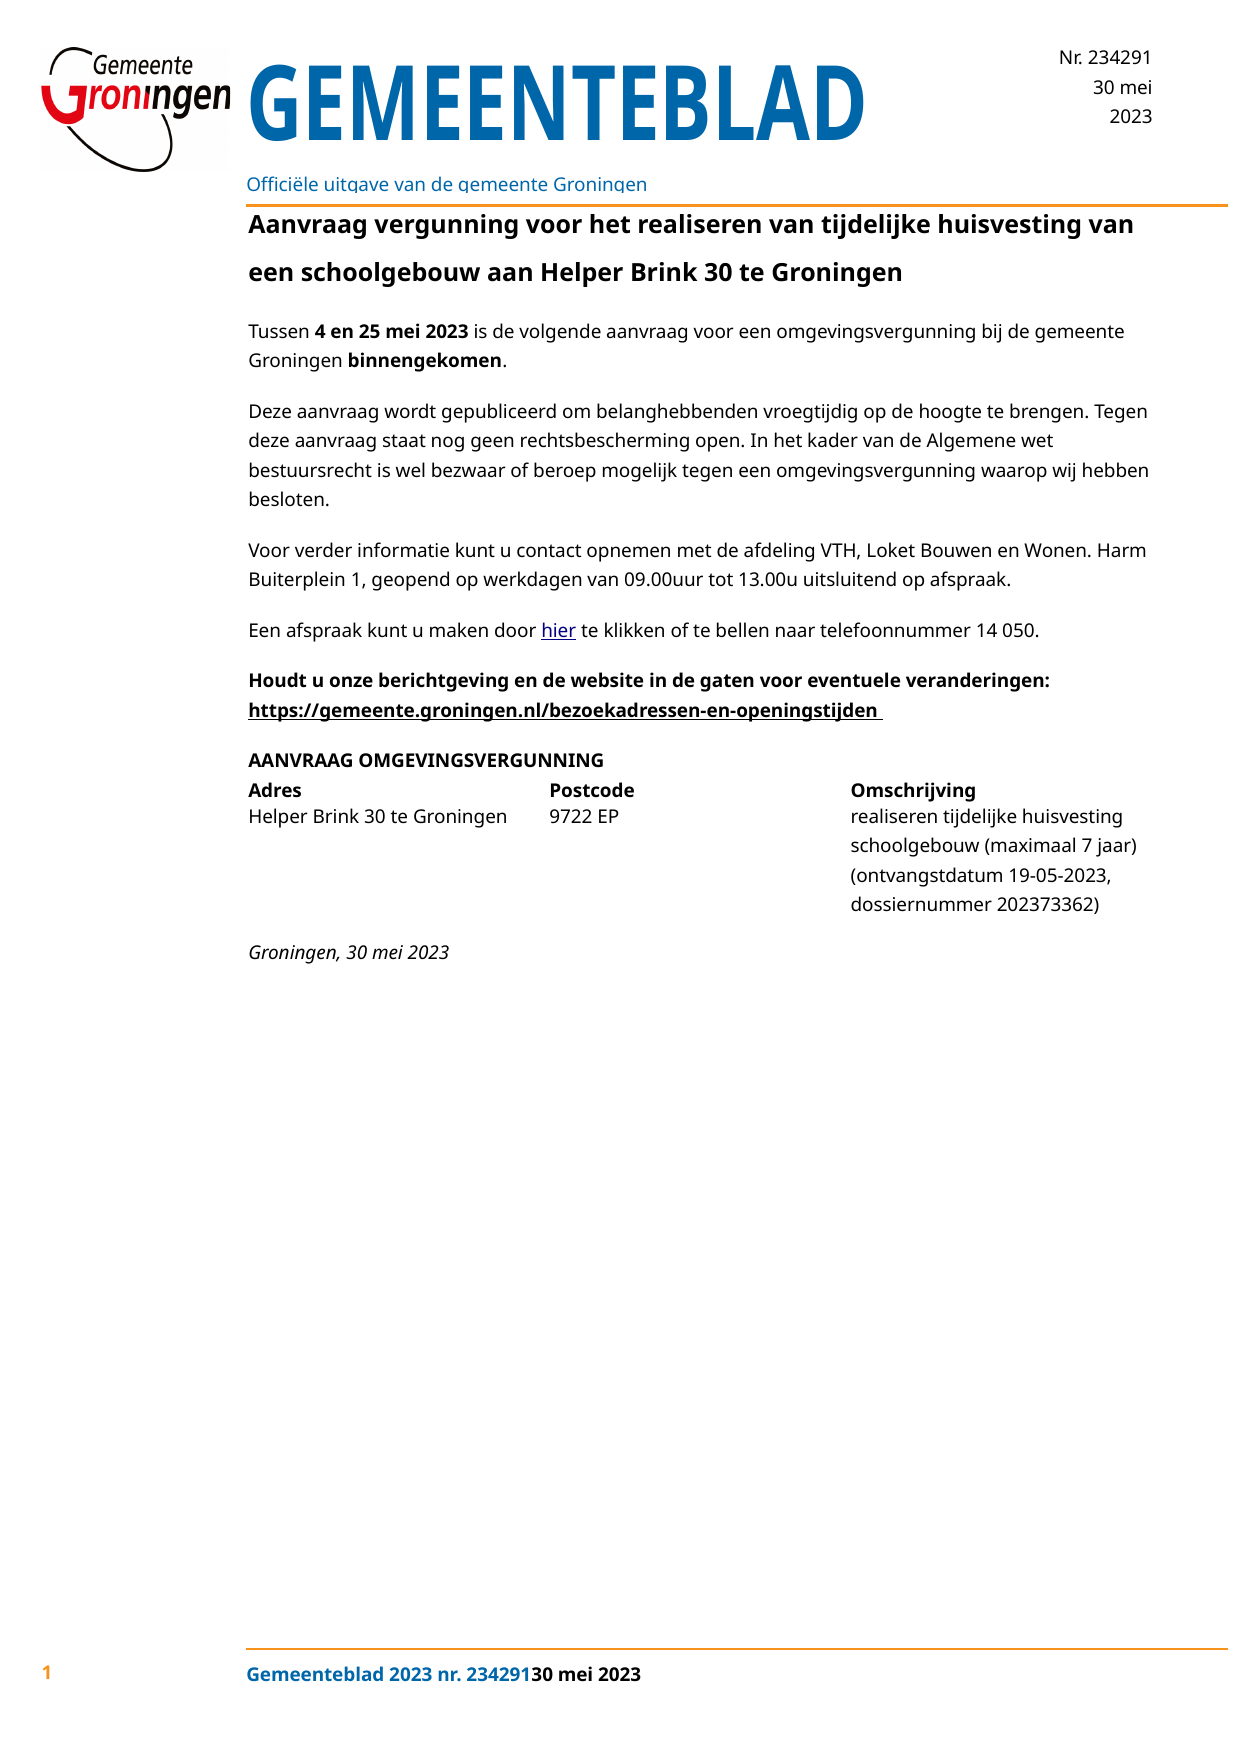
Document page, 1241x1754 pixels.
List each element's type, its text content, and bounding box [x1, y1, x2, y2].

table_header Adres [248, 777, 549, 803]
text Aanvraag vergunning voor het realiseren van tijdelijke huisvesting van een schoolgebouw aan Helper Brink 30 te Groningen [248, 207, 1152, 288]
text Deze aanvraag wordt gepubliceerd om belanghebbenden vroegtijdig op de hoogte te brengen. Tegen deze aanvraag staat nog geen rechtsbescherming open. In het kader van de Algemene wet bestuursrecht is wel bezwaar of beroep mogelijk tegen een omgevingsvergunning waarop wij hebben besloten. [248, 398, 1152, 512]
table_cell Helper Brink 30 te Groningen [248, 803, 549, 917]
text Houdt u onze berichtgeving en de website in de gaten voor eventuele veranderingen: https://gemeente.groningen.nl/bezoekadressen-en-openingstijden [248, 667, 1152, 723]
picture [41, 47, 231, 172]
text Een afspraak kunt u maken door hier te klikken of te bellen naar telefoonnummer 14 050. [248, 617, 1152, 643]
text Voor verder informatie kunt u contact opnemen met de afdeling VTH, Loket Bouwen en Wonen. Harm Buiterplein 1, geopend op werkdagen van 09.00uur tot 13.00u uitsluitend op afspraak. [248, 537, 1152, 592]
table_cell 9722 EP [549, 803, 850, 917]
text AANVRAAG OMGEVINGSVERGUNNING [248, 747, 1152, 773]
table_header Postcode [549, 777, 850, 803]
text Groningen, 30 mei 2023 [248, 939, 1152, 964]
text Tussen 4 en 25 mei 2023 is de volgende aanvraag voor een omgevingsvergunning bij de gemeente Groningen binnengekomen. [248, 318, 1152, 373]
table_header Omschrijving [850, 777, 1152, 803]
table_cell realiseren tijdelijke huisvesting schoolgebouw (maximaal 7 jaar) (ontvangstdatum 19-05-2023, dossiernummer 202373362) [850, 803, 1152, 917]
